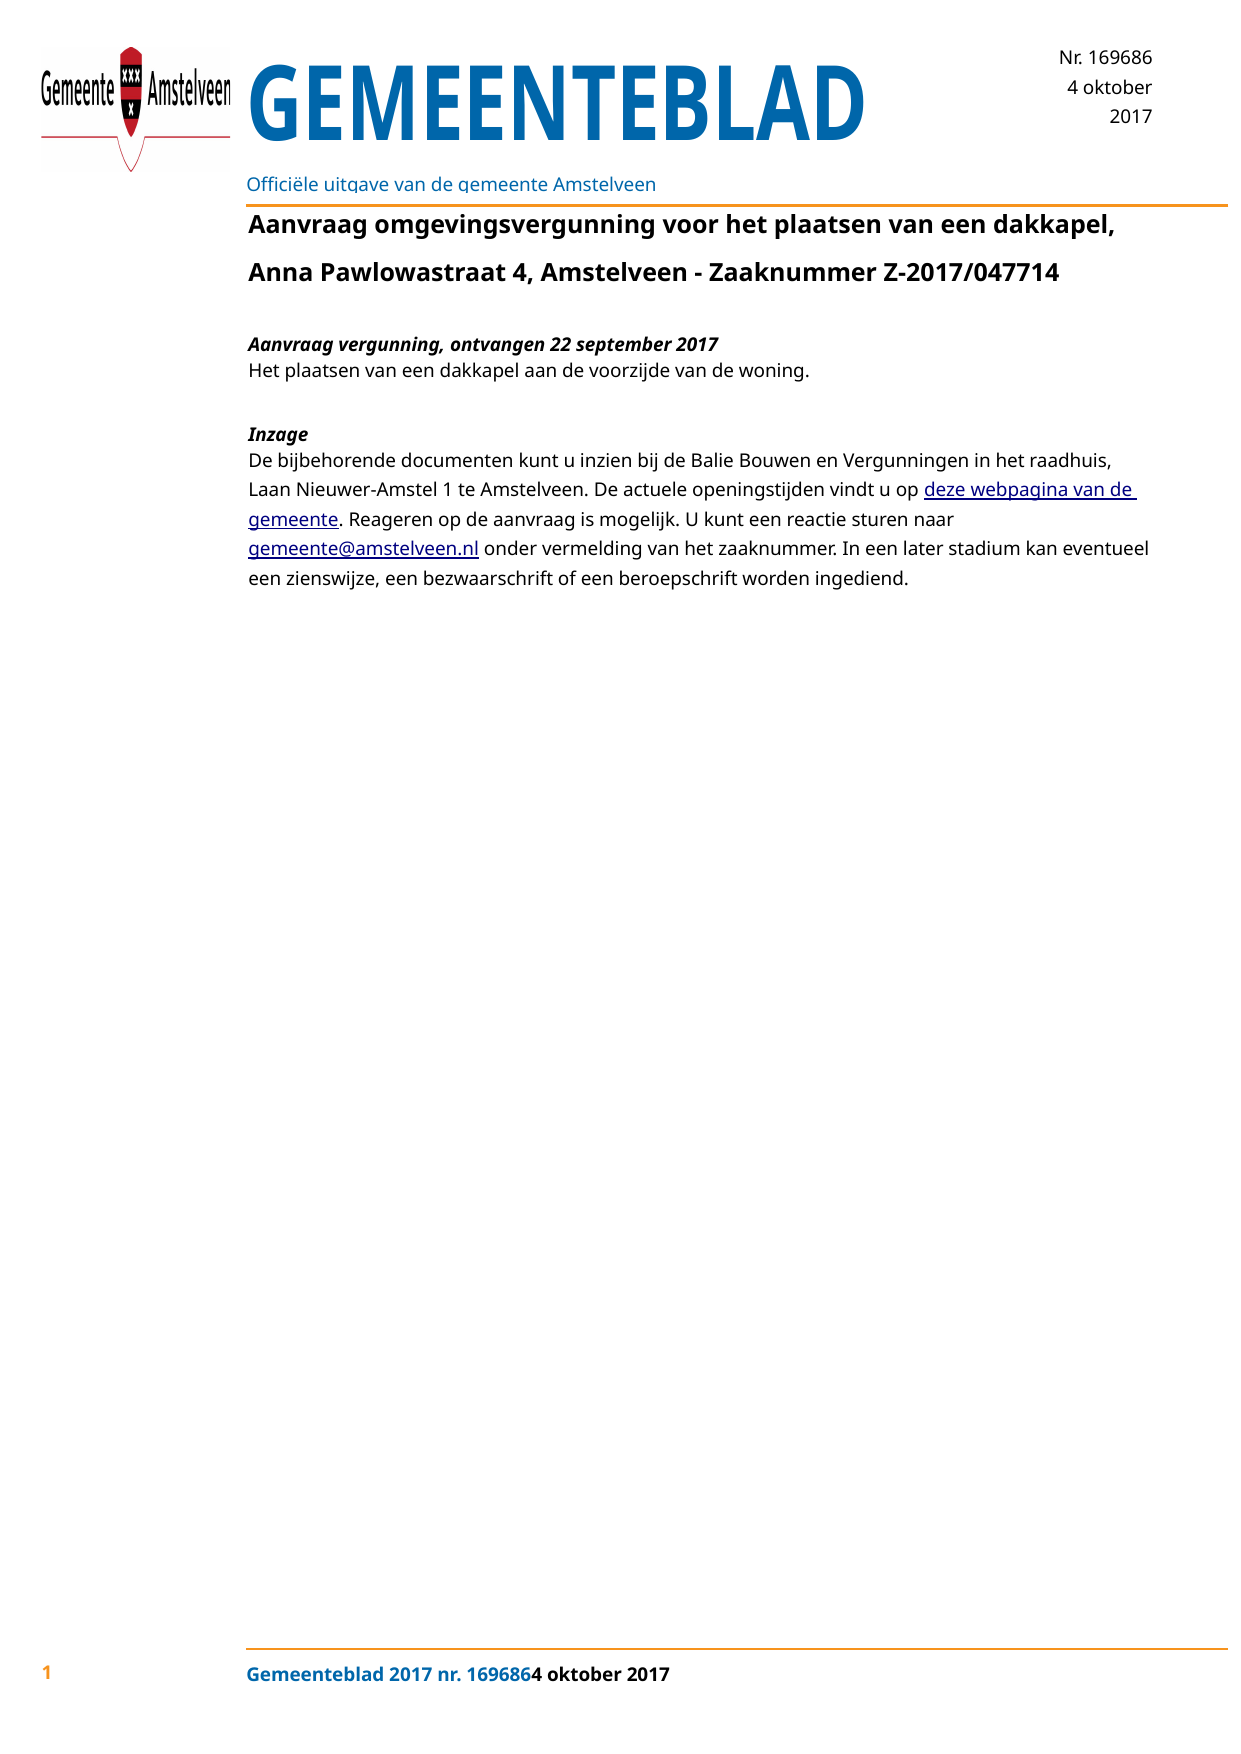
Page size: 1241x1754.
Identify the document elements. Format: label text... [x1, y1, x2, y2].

text Het plaatsen van een dakkapel aan de voorzijde van de woning. [248, 357, 1152, 383]
text De bijbehorende documenten kunt u inzien bij de Balie Bouwen en Vergunningen in het raadhuis, Laan Nieuwer-Amstel 1 te Amstelveen. De actuele openingstijden vindt u op deze webpagina van de gemeente. Reageren op de aanvraag is mogelijk. U kunt een reactie sturen naar gemeente@amstelveen.nl onder vermelding van het zaaknummer. In een later stadium kan eventueel een zienswijze, een bezwaarschrift of een beroepschrift worden ingediend. [248, 447, 1152, 591]
text Aanvraag omgevingsvergunning voor het plaatsen van een dakkapel, Anna Pawlowastraat 4, Amstelveen - Zaaknummer Z-2017/047714 [248, 207, 1152, 288]
text Aanvraag vergunning, ontvangen 22 september 2017 [248, 331, 1152, 357]
text Inzage [248, 421, 1152, 447]
picture [41, 47, 231, 172]
